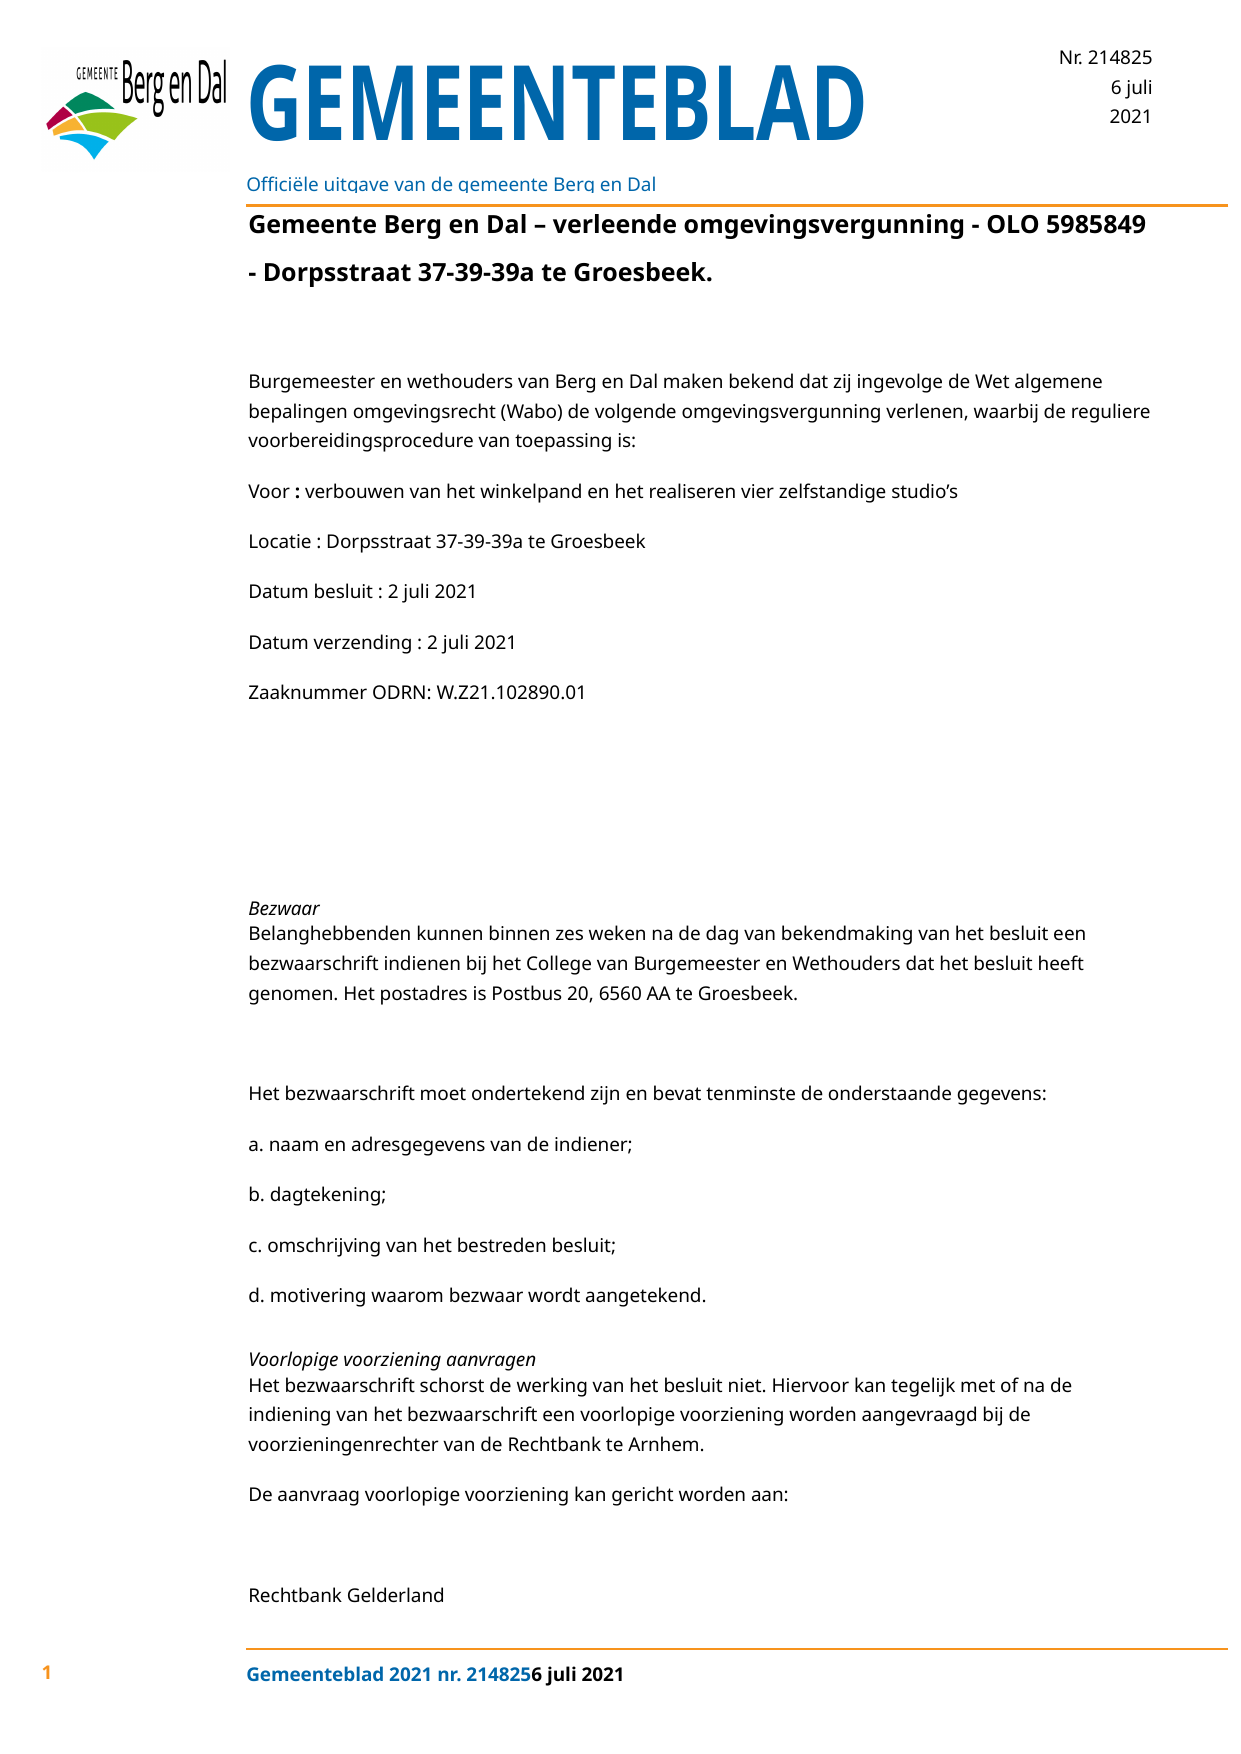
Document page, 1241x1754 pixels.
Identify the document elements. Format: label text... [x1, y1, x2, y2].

text Rechtbank Gelderland [248, 1582, 1152, 1608]
text Voorlopige voorziening aanvragen [248, 1346, 1152, 1372]
text Gemeente Berg en Dal – verleende omgevingsvergunning - OLO 5985849 - Dorpsstraat 37-39-39a te Groesbeek. [248, 207, 1152, 288]
text Voor : verbouwen van het winkelpand en het realiseren vier zelfstandige studio’s [248, 478, 1152, 504]
text Zaaknummer ODRN: W.Z21.102890.01 [248, 679, 1152, 705]
text Burgemeester en wethouders van Berg en Dal maken bekend dat zij ingevolge de Wet algemene bepalingen omgevingsrecht (Wabo) de volgende omgevingsvergunning verlenen, waarbij de reguliere voorbereidingsprocedure van toepassing is: [248, 368, 1152, 453]
text Het bezwaarschrift moet ondertekend zijn en bevat tenminste de onderstaande gegevens: [248, 1081, 1152, 1106]
text Locatie : Dorpsstraat 37-39-39a te Groesbeek [248, 528, 1152, 554]
text De aanvraag voorlopige voorziening kan gericht worden aan: [248, 1481, 1152, 1507]
text c. omschrijving van het bestreden besluit; [248, 1232, 1152, 1257]
text d. motivering waarom bezwaar wordt aangetekend. [248, 1282, 1152, 1308]
picture [41, 47, 231, 172]
text Datum verzending : 2 juli 2021 [248, 629, 1152, 655]
text Belanghebbenden kunnen binnen zes weken na de dag van bekendmaking van het besluit een bezwaarschrift indienen bij het College van Burgemeester en Wethouders dat het besluit heeft genomen. Het postadres is Postbus 20, 6560 AA te Groesbeek. [248, 921, 1152, 1005]
text b. dagtekening; [248, 1181, 1152, 1207]
text Bezwaar [248, 895, 1152, 921]
text Het bezwaarschrift schorst de werking van het besluit niet. Hiervoor kan tegelijk met of na de indiening van het bezwaarschrift een voorlopige voorziening worden aangevraagd bij de voorzieningenrechter van de Rechtbank te Arnhem. [248, 1372, 1152, 1457]
text a. naam en adresgegevens van de indiener; [248, 1131, 1152, 1157]
text Datum besluit : 2 juli 2021 [248, 579, 1152, 604]
